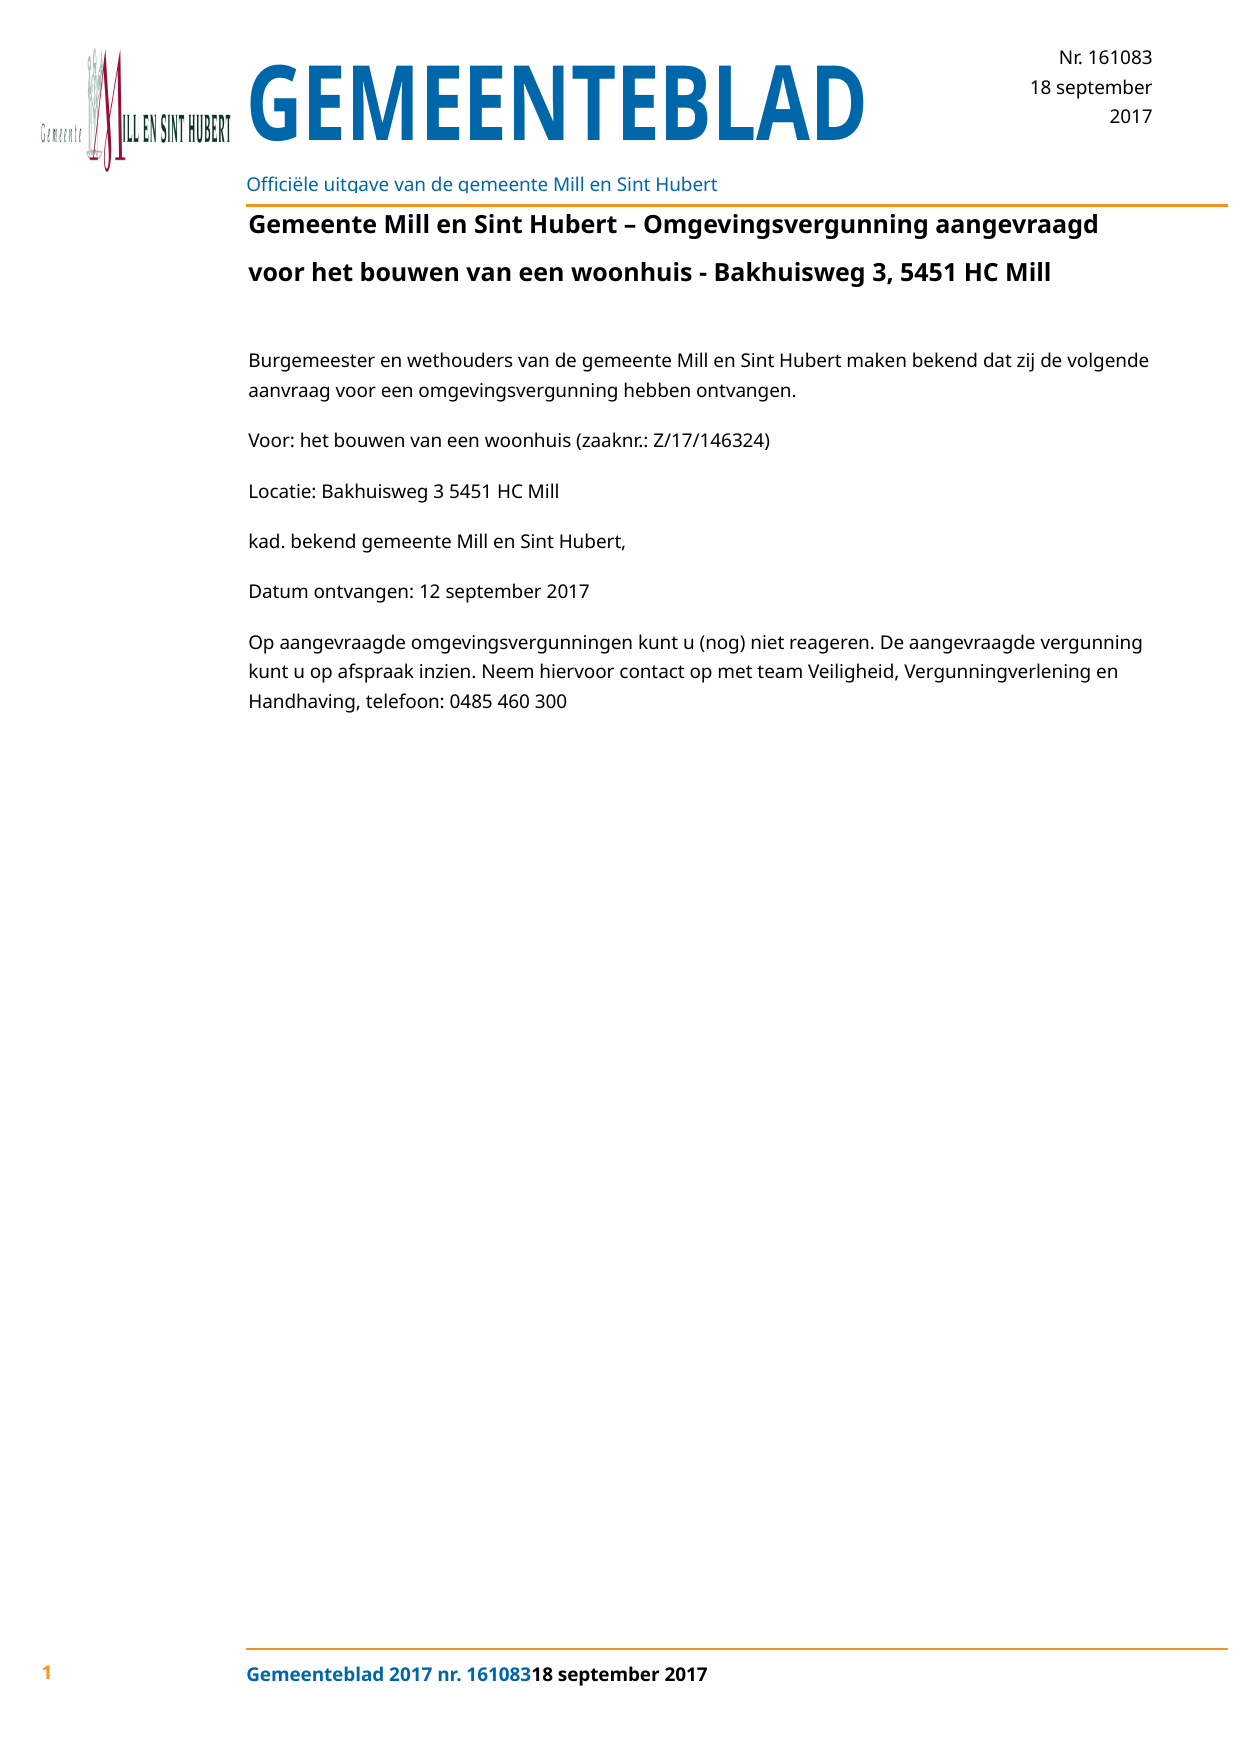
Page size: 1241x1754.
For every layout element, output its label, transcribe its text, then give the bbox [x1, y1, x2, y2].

text Gemeente Mill en Sint Hubert – Omgevingsvergunning aangevraagd voor het bouwen van een woonhuis - Bakhuisweg 3, 5451 HC Mill [248, 207, 1152, 288]
text Voor: het bouwen van een woonhuis (zaaknr.: Z/17/146324) [248, 427, 1152, 453]
text Locatie: Bakhuisweg 3 5451 HC Mill [248, 478, 1152, 504]
text Burgemeester en wethouders van de gemeente Mill en Sint Hubert maken bekend dat zij de volgende aanvraag voor een omgevingsvergunning hebben ontvangen. [248, 347, 1152, 403]
text kad. bekend gemeente Mill en Sint Hubert, [248, 528, 1152, 554]
text Op aangevraagde omgevingsvergunningen kunt u (nog) niet reageren. De aangevraagde vergunning kunt u op afspraak inzien. Neem hiervoor contact op met team Veiligheid, Vergunningverlening en Handhaving, telefoon: 0485 460 300 [248, 629, 1152, 714]
picture [41, 47, 231, 172]
text Datum ontvangen: 12 september 2017 [248, 579, 1152, 604]
